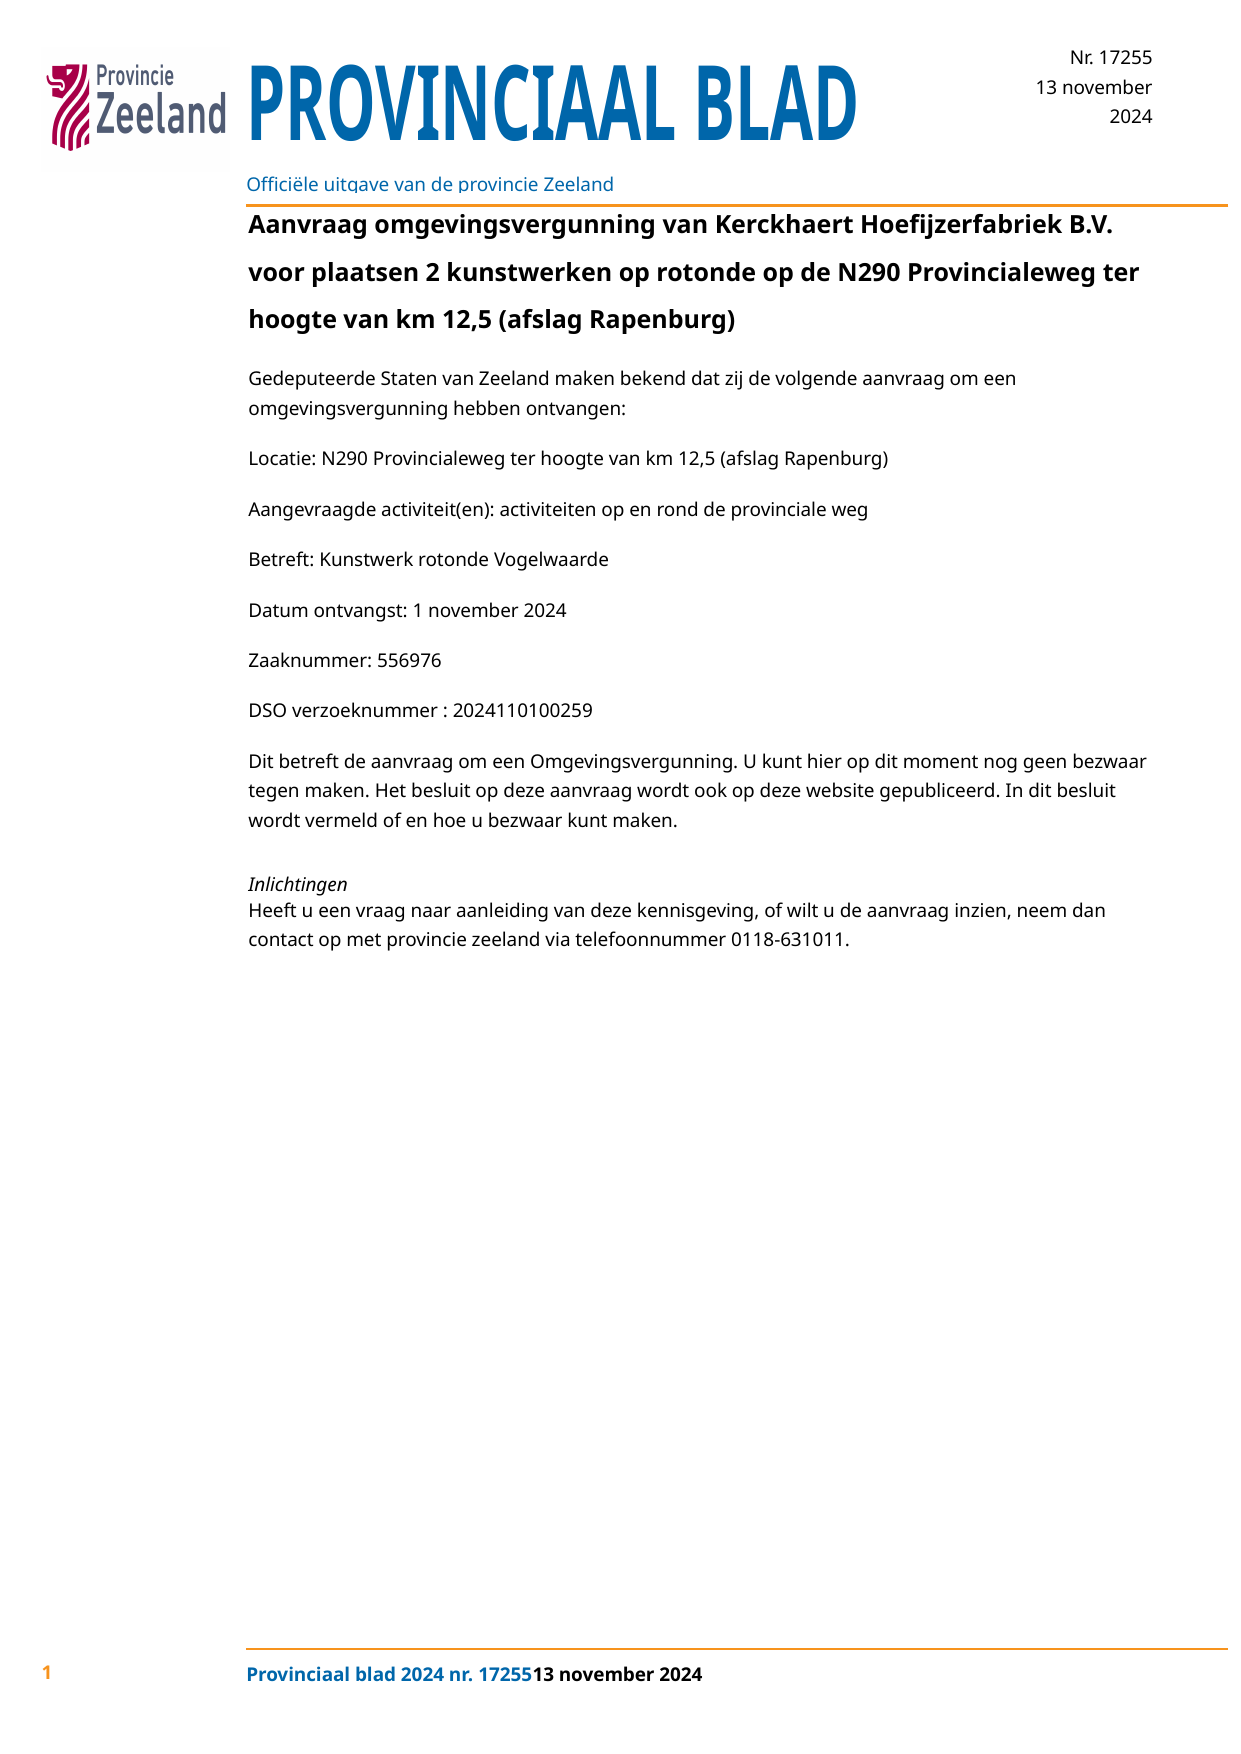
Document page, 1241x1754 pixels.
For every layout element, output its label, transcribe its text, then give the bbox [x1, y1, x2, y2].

text Dit betreft de aanvraag om een Omgevingsvergunning. U kunt hier op dit moment nog geen bezwaar tegen maken. Het besluit op deze aanvraag wordt ook op deze website gepubliceerd. In dit besluit wordt vermeld of en hoe u bezwaar kunt maken. [248, 748, 1152, 833]
text Inlichtingen [248, 871, 1152, 897]
text Locatie: N290 Provincialeweg ter hoogte van km 12,5 (afslag Rapenburg) [248, 446, 1152, 471]
picture [41, 47, 231, 172]
text Heeft u een vraag naar aanleiding van deze kennisgeving, of wilt u de aanvraag inzien, neem dan contact op met provincie zeeland via telefoonnummer 0118-631011. [248, 897, 1152, 952]
text Zaaknummer: 556976 [248, 647, 1152, 673]
text Aanvraag omgevingsvergunning van Kerckhaert Hoefijzerfabriek B.V. voor plaatsen 2 kunstwerken op rotonde op de N290 Provincialeweg ter hoogte van km 12,5 (afslag Rapenburg) [248, 207, 1152, 336]
text Betreft: Kunstwerk rotonde Vogelwaarde [248, 546, 1152, 572]
text Gedeputeerde Staten van Zeeland maken bekend dat zij de volgende aanvraag om een omgevingsvergunning hebben ontvangen: [248, 366, 1152, 421]
text DSO verzoeknummer : 2024110100259 [248, 698, 1152, 723]
text Aangevraagde activiteit(en): activiteiten op en rond de provinciale weg [248, 496, 1152, 522]
text Datum ontvangst: 1 november 2024 [248, 597, 1152, 622]
